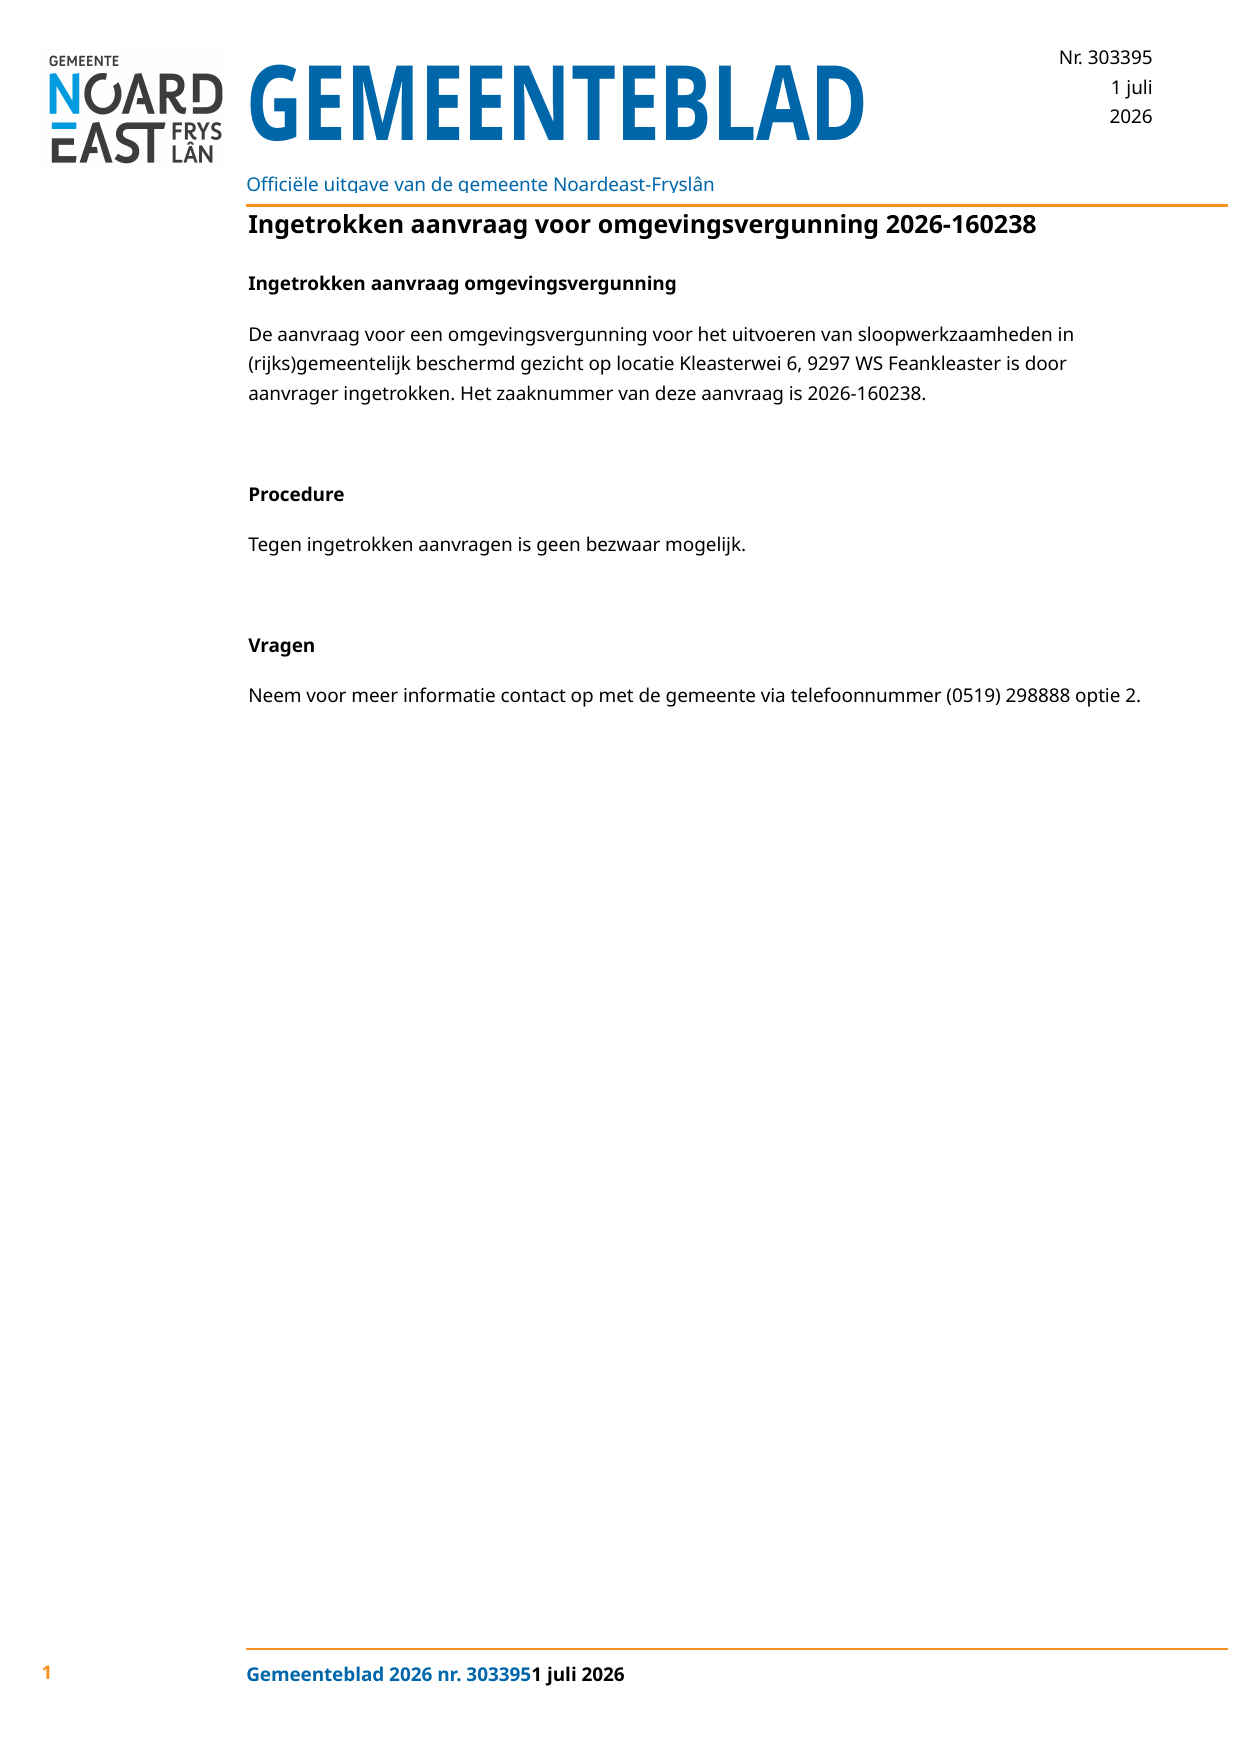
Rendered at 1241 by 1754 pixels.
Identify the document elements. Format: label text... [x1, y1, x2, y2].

text Ingetrokken aanvraag voor omgevingsvergunning 2026-160238 [248, 207, 1152, 241]
text De aanvraag voor een omgevingsvergunning voor het uitvoeren van sloopwerkzaamheden in (rijks)gemeentelijk beschermd gezicht op locatie Kleasterwei 6, 9297 WS Feankleaster is door aanvrager ingetrokken. Het zaaknummer van deze aanvraag is 2026-160238. [248, 321, 1152, 406]
text Ingetrokken aanvraag omgevingsvergunning [248, 270, 1152, 296]
picture [41, 47, 231, 172]
text Tegen ingetrokken aanvragen is geen bezwaar mogelijk. [248, 531, 1152, 557]
text Procedure [248, 481, 1152, 506]
text Vragen [248, 632, 1152, 658]
text Neem voor meer informatie contact op met de gemeente via telefoonnummer (0519) 298888 optie 2. [248, 682, 1152, 708]
